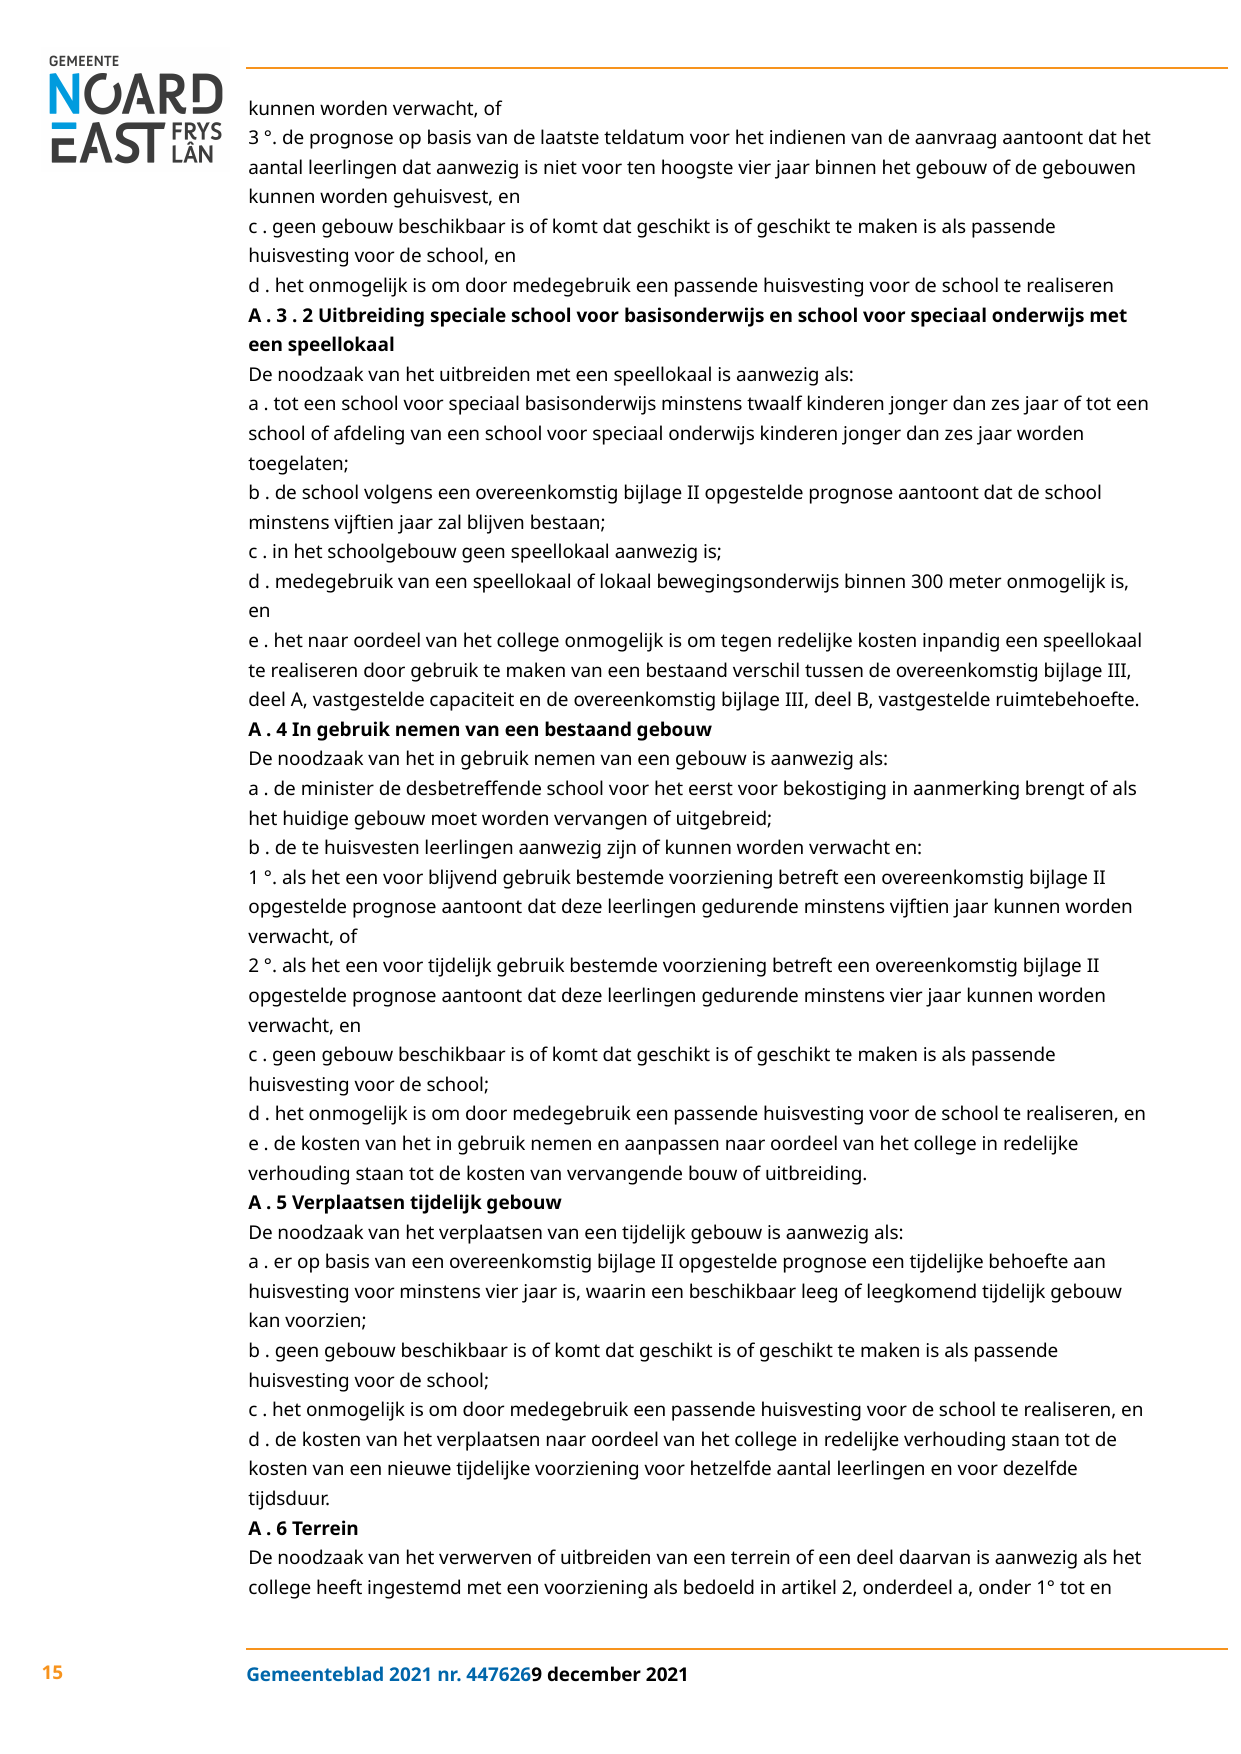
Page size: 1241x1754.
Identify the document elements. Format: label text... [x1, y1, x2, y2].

text a . de minister de desbetreffende school voor het eerst voor bekostiging in aanmerking brengt of als het huidige gebouw moet worden vervangen of uitgebreid; [248, 775, 1152, 831]
text De noodzaak van het in gebruik nemen van een gebouw is aanwezig als: [248, 746, 1152, 771]
text b . de te huisvesten leerlingen aanwezig zijn of kunnen worden verwacht en: [248, 834, 1152, 860]
text b . de school volgens een overeenkomstig bijlage II opgestelde prognose aantoont dat de school minstens vijftien jaar zal blijven bestaan; [248, 479, 1152, 535]
text d . het onmogelijk is om door medegebruik een passende huis­vesting voor de school te realiseren [248, 272, 1152, 298]
text A . 6 Terrein [248, 1515, 1152, 1541]
text 2 °. als het een voor tijdelijk gebruik bestemde voorziening betreft een overeenkomstig bijlage II opgestelde prognose aantoont dat deze leerlingen gedurende minstens vier jaar kunnen worden verwacht, en [248, 953, 1152, 1038]
text a . er op basis van een overeenkomstig bijlage II opgestelde prognose een tijdelijke behoefte aan huisvesting voor minstens vier jaar is, waarin een beschikbaar leeg of leegkomend tijdelijk gebouw kan voorzien; [248, 1248, 1152, 1333]
text d . het onmogelijk is om door medegebruik een passende huisvesting voor de school te realiseren, en [248, 1101, 1152, 1126]
text 1 °. als het een voor blijvend gebruik bestemde voorziening betreft een overeenkomstig bijlage II opgestelde prognose aantoont dat deze leerlingen gedurende minstens vijftien jaar kunnen worden verwacht, of [248, 864, 1152, 949]
text a . tot een school voor speciaal basisonderwijs minstens twaalf kinderen jonger dan zes jaar of tot een school of afdeling van een school voor speciaal onderwijs kinderen jonger dan zes jaar worden toegelaten; [248, 391, 1152, 476]
text 3 °. de prognose op basis van de laatste teldatum voor het indienen van de aanvraag aantoont dat het aantal leerlingen dat aanwezig is niet voor ten hoogste vier jaar binnen het gebouw of de gebouwen kunnen worden gehuisvest, en [248, 124, 1152, 209]
text A . 3 . 2 Uitbreiding speciale school voor basisonderwijs en school voor speciaal onderwijs met een speellokaal [248, 302, 1152, 357]
text d . de kosten van het verplaatsen naar oordeel van het college in redelijke verhouding staan tot de kosten van een nieuwe tijdelijke voor­ziening voor hetzelfde aantal leerlingen en voor dezelfde tijdsduur. [248, 1426, 1152, 1511]
text c . in het schoolgebouw geen speellokaal aanwezig is; [248, 538, 1152, 564]
text De noodzaak van het verplaatsen van een tijdelijk gebouw is aanwezig als: [248, 1219, 1152, 1245]
picture [41, 47, 231, 172]
text c . het onmogelijk is om door medegebruik een passende huisvesting voor de school te realiseren, en [248, 1396, 1152, 1422]
text A . 5 Verplaatsen tijdelijk gebouw [248, 1189, 1152, 1215]
text kunnen worden verwacht, of [248, 95, 1152, 121]
text d . medegebruik van een speellokaal of lokaal bewegingsonderwijs binnen 300 meter onmogelijk is, en [248, 568, 1152, 623]
text b . geen gebouw beschikbaar is of komt dat geschikt is of geschikt te maken is als passende huisvesting voor de school; [248, 1337, 1152, 1393]
text e . de kosten van het in gebruik nemen en aanpassen naar oordeel van het college in redelijke verhouding staan tot de kosten van vervangende bouw of uitbreiding. [248, 1130, 1152, 1186]
text c . geen gebouw beschikbaar is of komt dat geschikt is of geschikt te maken is als passende huisvesting voor de school; [248, 1041, 1152, 1097]
text c . geen gebouw beschikbaar is of komt dat geschikt is of geschikt te maken is als passende huisvesting voor de school, en [248, 213, 1152, 268]
text De noodzaak van het uitbreiden met een speellokaal is aanwezig als: [248, 361, 1152, 387]
text A . 4 In gebruik nemen van een bestaand gebouw [248, 716, 1152, 742]
text De noodzaak van het verwerven of uitbreiden van een terrein of een deel daarvan is aanwezig als het college heeft ingestemd met een voorziening als bedoeld in artikel 2, onderdeel a, onder 1° tot en [248, 1544, 1152, 1600]
text e . het naar oordeel van het college onmogelijk is om tegen redelijke kosten inpandig een speellokaal te realiseren door gebruik te maken van een bestaand verschil tussen de overeenkomstig bijlage III, deel A, vastgestelde capaciteit en de overeenkomstig bijlage III, deel B, vastgestelde ruimtebehoefte. [248, 627, 1152, 712]
